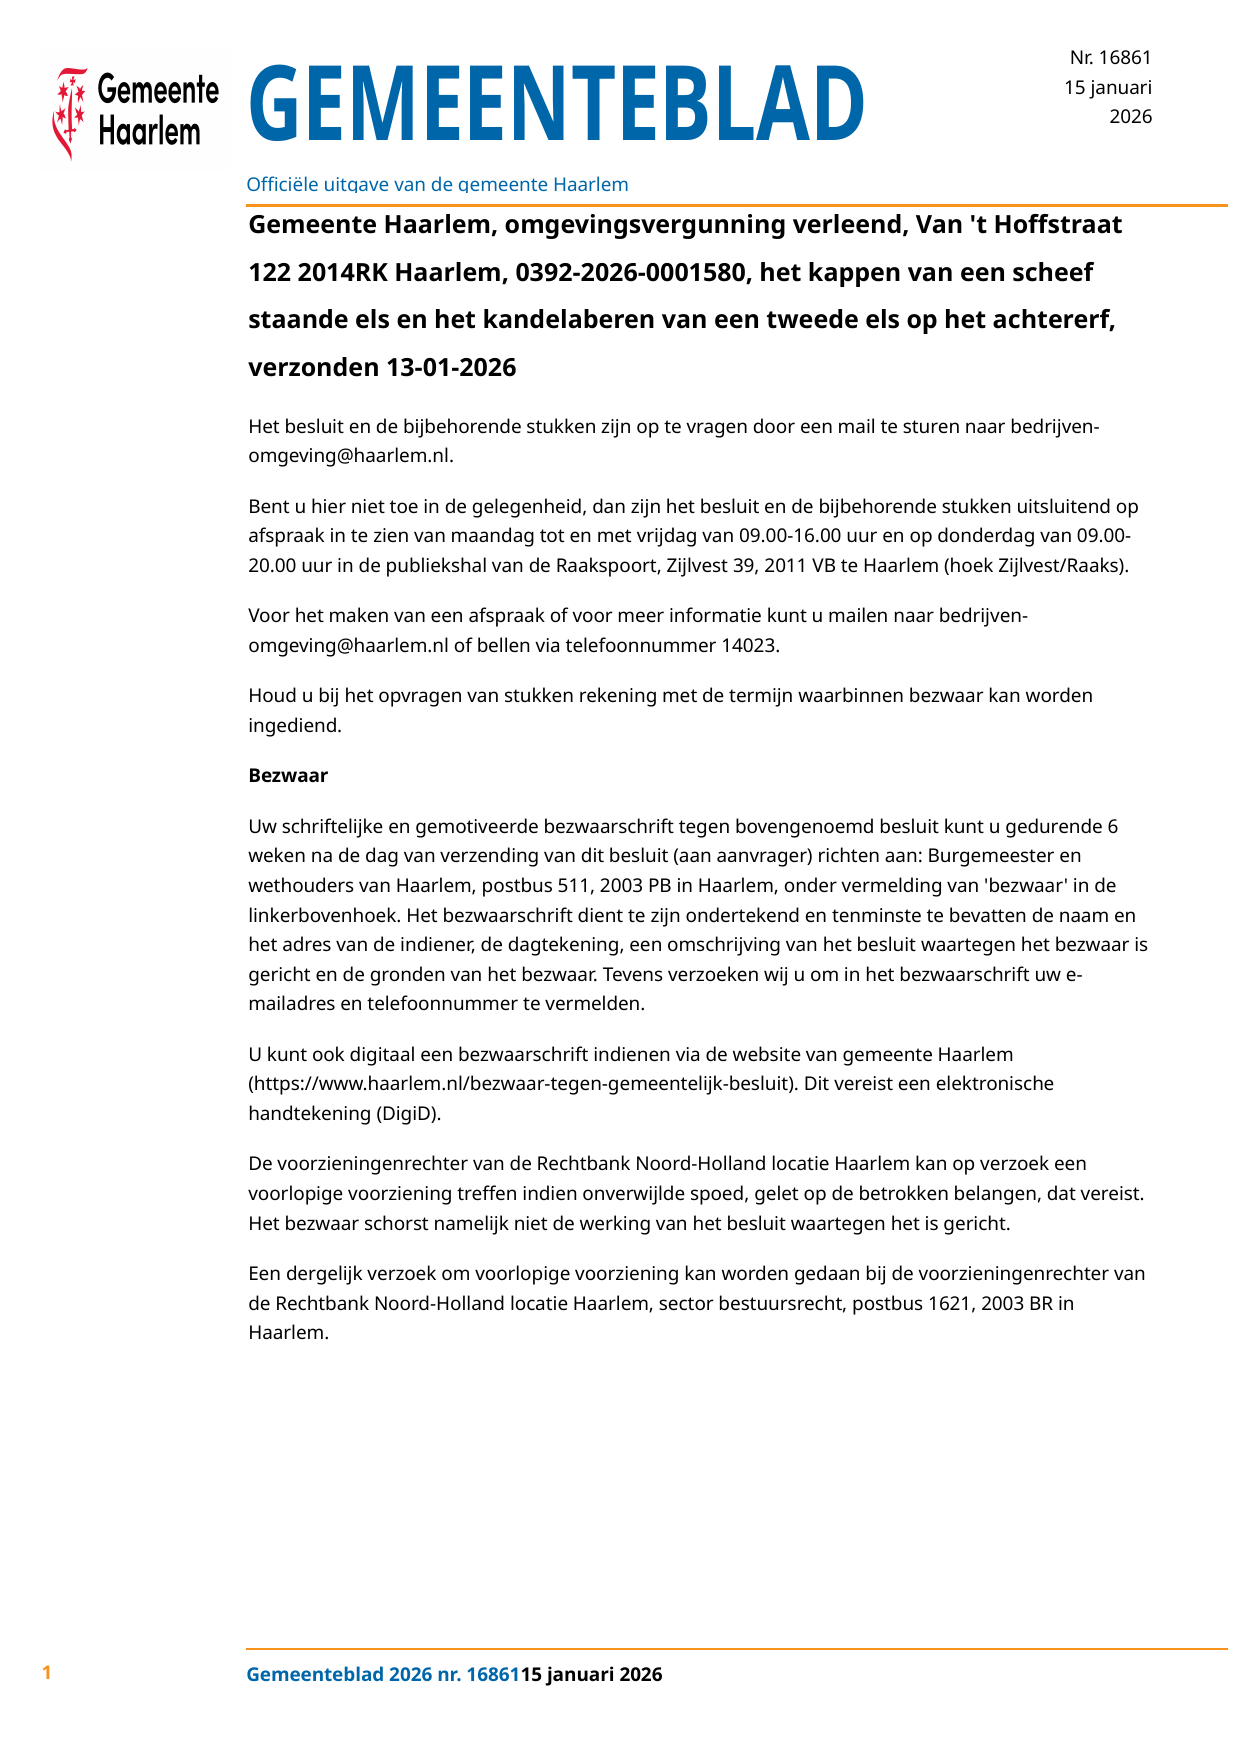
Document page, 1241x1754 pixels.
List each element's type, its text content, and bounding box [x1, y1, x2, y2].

text Bezwaar [248, 763, 1152, 788]
text U kunt ook digitaal een bezwaarschrift indienen via de website van gemeente Haarlem (https://www.haarlem.nl/bezwaar-tegen-gemeentelijk-besluit). Dit vereist een elektronische handtekening (DigiD). [248, 1041, 1152, 1126]
text Voor het maken van een afspraak of voor meer informatie kunt u mailen naar bedrijven-omgeving@haarlem.nl of bellen via telefoonnummer 14023. [248, 603, 1152, 658]
text Gemeente Haarlem, omgevingsvergunning verleend, Van 't Hoffstraat 122 2014RK Haarlem, 0392-2026-0001580, het kappen van een scheef staande els en het kandelaberen van een tweede els op het achtererf, verzonden 13-01-2026 [248, 207, 1152, 384]
text De voorzieningenrechter van de Rechtbank Noord-Holland locatie Haarlem kan op verzoek een voorlopige voorziening treffen indien onverwijlde spoed, gelet op de betrokken belangen, dat vereist. Het bezwaar schorst namelijk niet de werking van het besluit waartegen het is gericht. [248, 1151, 1152, 1236]
text Het besluit en de bijbehorende stukken zijn op te vragen door een mail te sturen naar bedrijven-omgeving@haarlem.nl. [248, 413, 1152, 468]
text Bent u hier niet toe in de gelegenheid, dan zijn het besluit en de bijbehorende stukken uitsluitend op afspraak in te zien van maandag tot en met vrijdag van 09.00-16.00 uur en op donderdag van 09.00-20.00 uur in de publiekshal van de Raakspoort, Zijlvest 39, 2011 VB te Haarlem (hoek Zijlvest/Raaks). [248, 493, 1152, 578]
text Een dergelijk verzoek om voorlopige voorziening kan worden gedaan bij de voorzieningenrechter van de Rechtbank Noord-Holland locatie Haarlem, sector bestuursrecht, postbus 1621, 2003 BR in Haarlem. [248, 1260, 1152, 1345]
picture [41, 47, 231, 172]
text Houd u bij het opvragen van stukken rekening met de termijn waarbinnen bezwaar kan worden ingediend. [248, 683, 1152, 738]
text Uw schriftelijke en gemotiveerde bezwaarschrift tegen bovengenoemd besluit kunt u gedurende 6 weken na de dag van verzending van dit besluit (aan aanvrager) richten aan: Burgemeester en wethouders van Haarlem, postbus 511, 2003 PB in Haarlem, onder vermelding van 'bezwaar' in de linkerbovenhoek. Het bezwaarschrift dient te zijn ondertekend en tenminste te bevatten de naam en het adres van de indiener, de dagtekening, een omschrijving van het besluit waartegen het bezwaar is gericht en de gronden van het bezwaar. Tevens verzoeken wij u om in het bezwaarschrift uw e-mailadres en telefoonnummer te vermelden. [248, 813, 1152, 1016]
